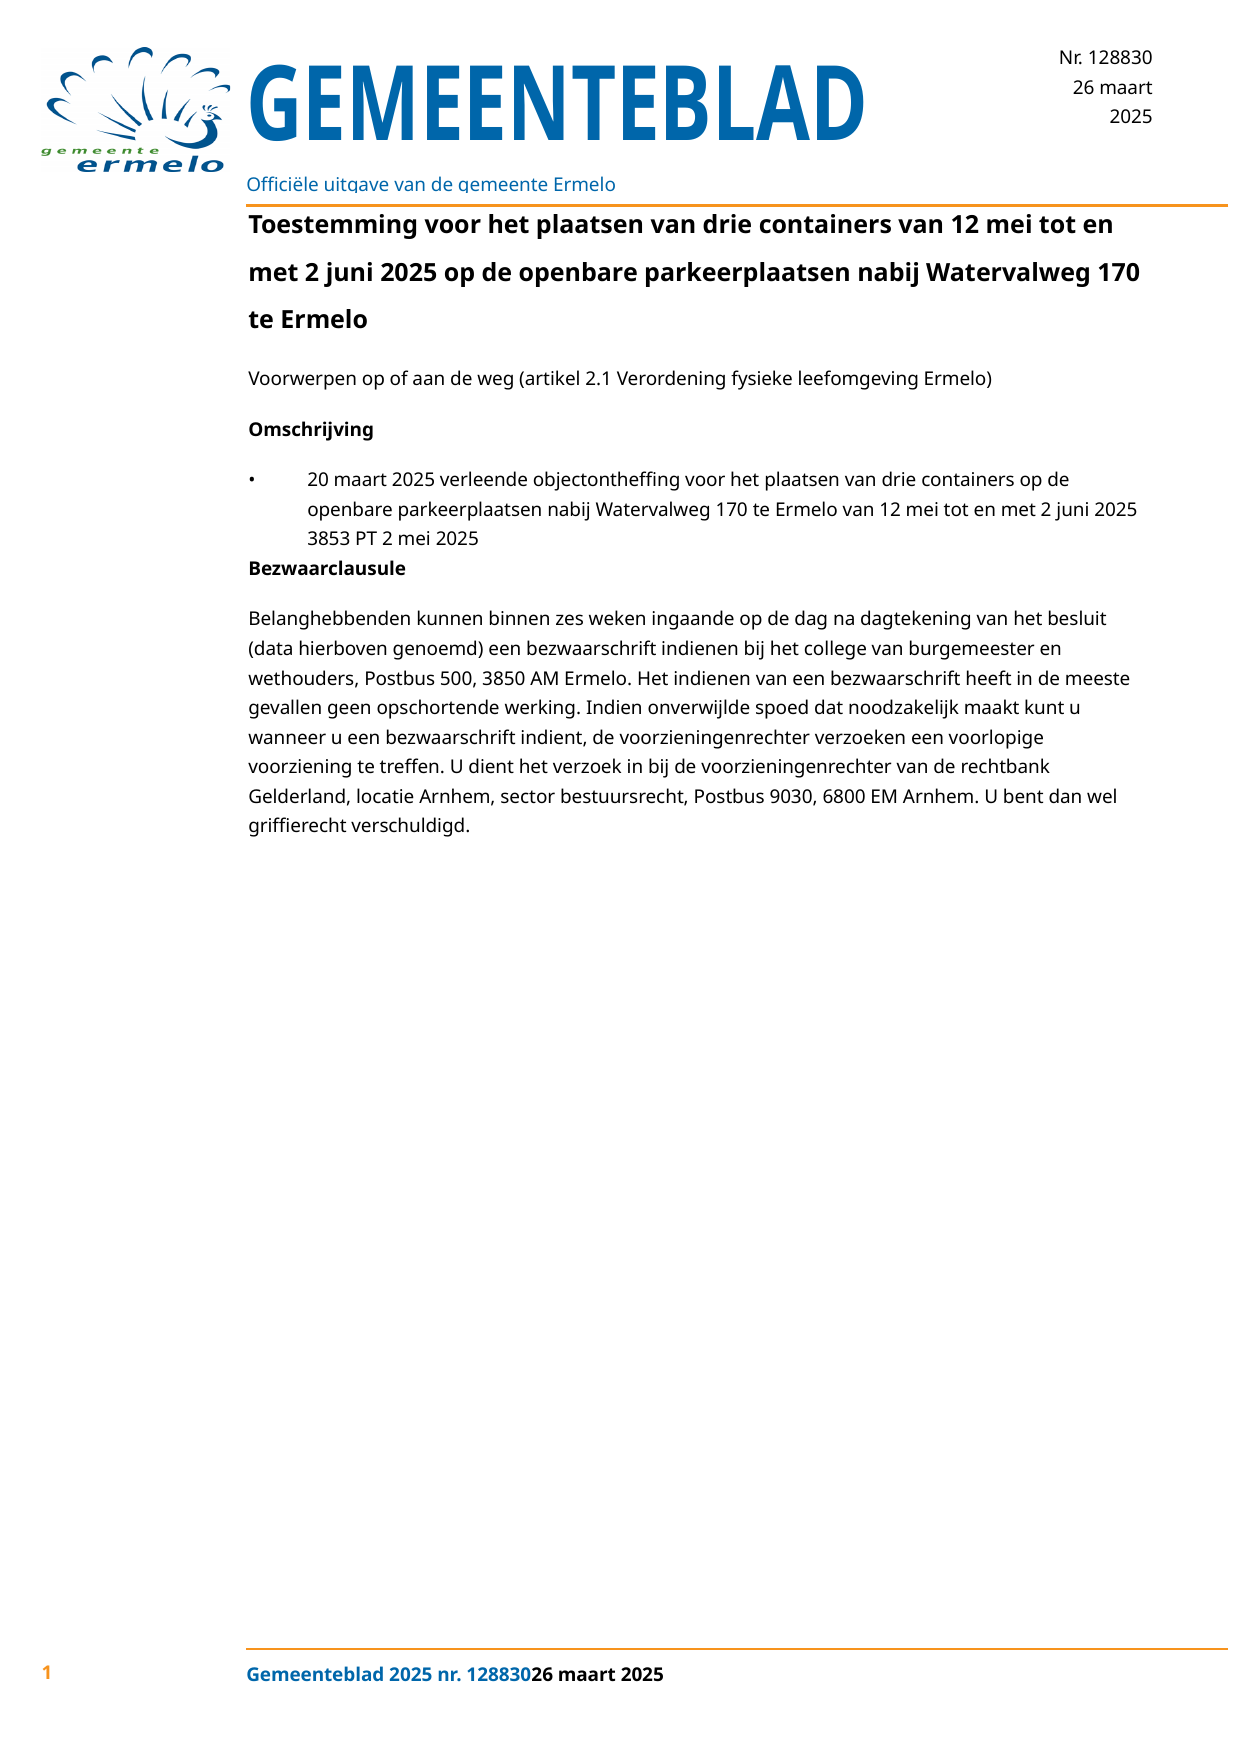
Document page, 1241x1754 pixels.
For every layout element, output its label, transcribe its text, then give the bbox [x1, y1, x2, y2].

text Bezwaarclausule [248, 555, 1152, 581]
text Belanghebbenden kunnen binnen zes weken ingaande op de dag na dagtekening van het besluit (data hierboven genoemd) een bezwaarschrift indienen bij het college van burgemeester en wethouders, Postbus 500, 3850 AM Ermelo. Het indienen van een bezwaarschrift heeft in de meeste gevallen geen opschortende werking. Indien onverwijlde spoed dat noodzakelijk maakt kunt u wanneer u een bezwaarschrift indient, de voorzieningenrechter verzoeken een voorlopige voorziening te treffen. U dient het verzoek in bij de voorzieningenrechter van de rechtbank Gelderland, locatie Arnhem, sector bestuursrecht, Postbus 9030, 6800 EM Arnhem. U bent dan wel griffierecht verschuldigd. [248, 606, 1152, 838]
text Omschrijving [248, 416, 1152, 442]
picture [41, 47, 231, 172]
list 20 maart 2025 verleende objectontheffing voor het plaatsen van drie containers op de openbare parkeerplaatsen nabij Watervalweg 170 te Ermelo van 12 mei tot en met 2 juni 2025 3853 PT 2 mei 2025 [248, 466, 1152, 551]
text Voorwerpen op of aan de weg (artikel 2.1 Verordening fysieke leefomgeving Ermelo) [248, 366, 1152, 391]
text Toestemming voor het plaatsen van drie containers van 12 mei tot en met 2 juni 2025 op de openbare parkeerplaatsen nabij Watervalweg 170 te Ermelo [248, 207, 1152, 336]
